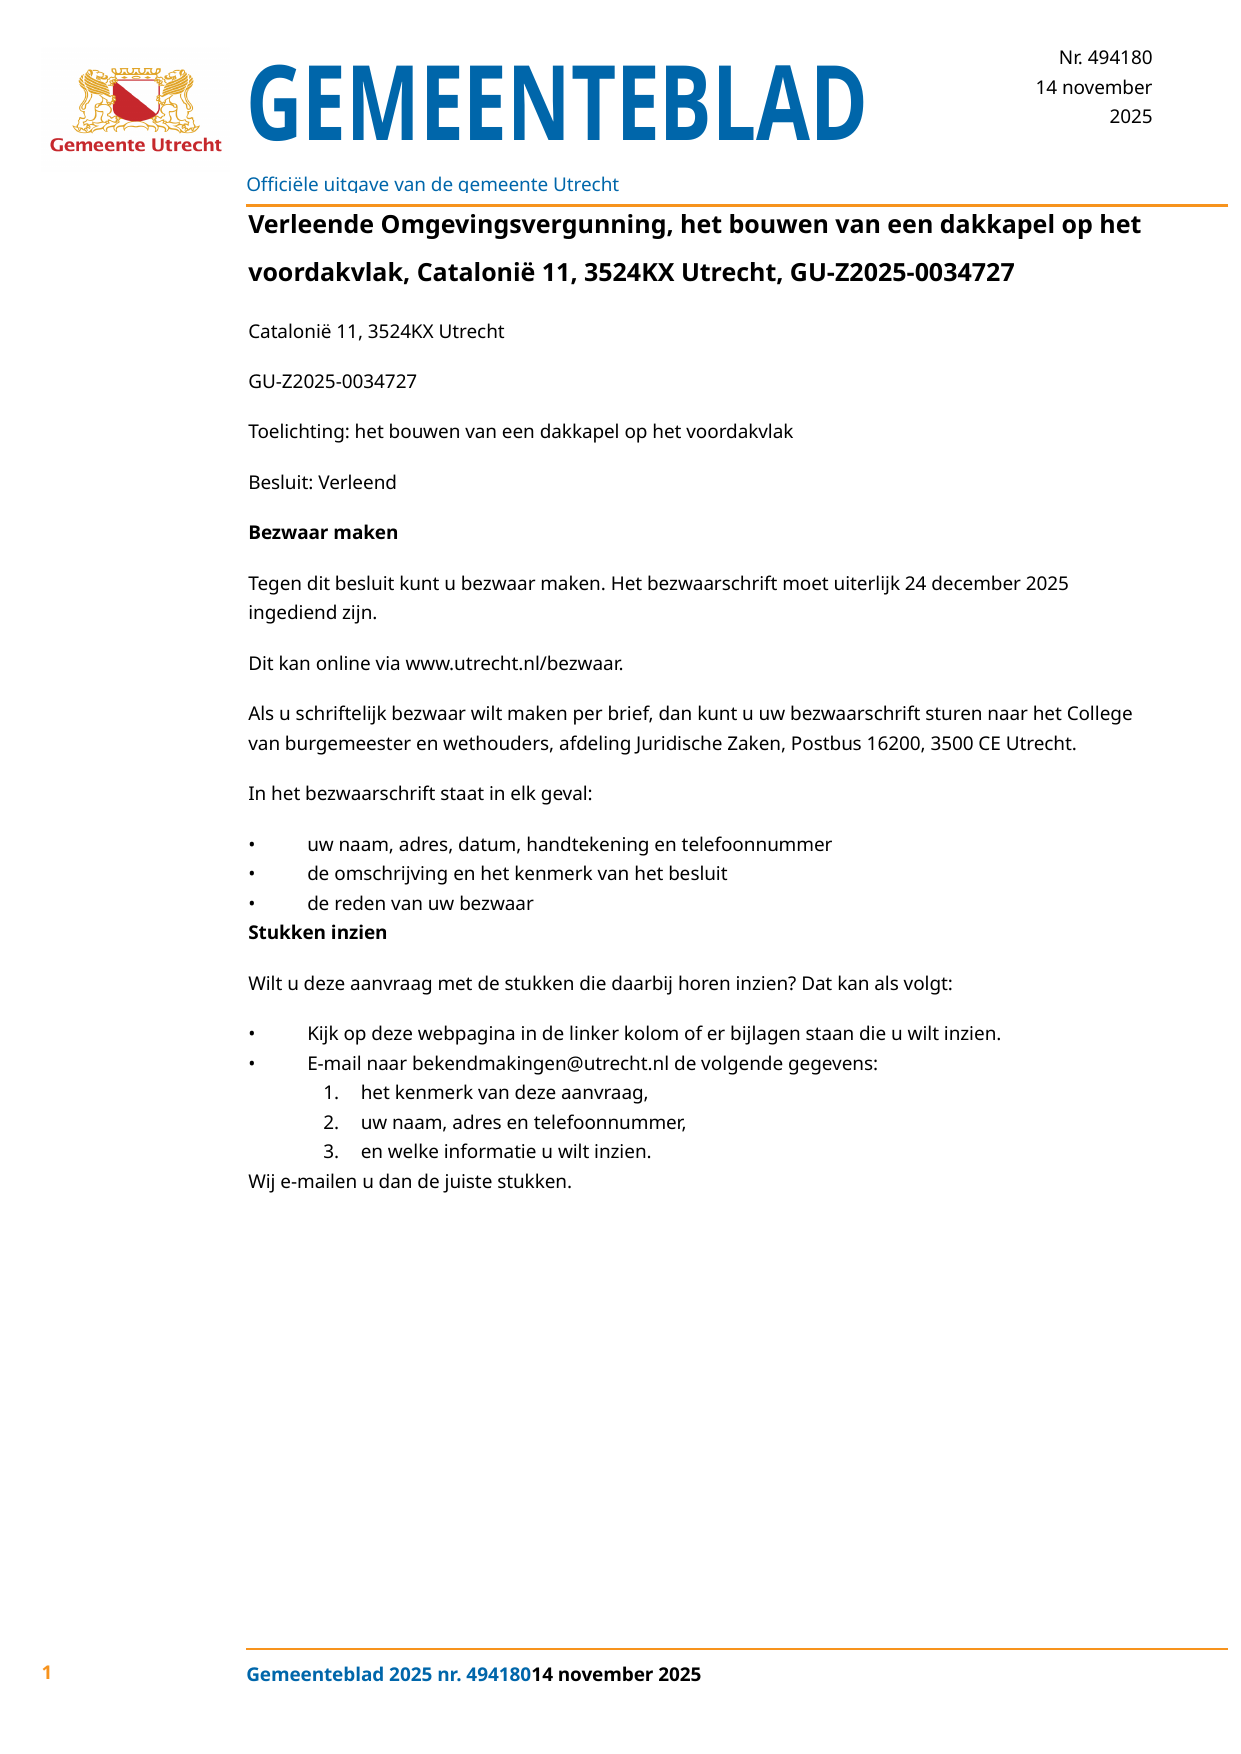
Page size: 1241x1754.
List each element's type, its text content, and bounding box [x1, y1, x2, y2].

list E-mail naar bekendmakingen@utrecht.nl de volgende gegevens: [248, 1050, 1152, 1076]
list de omschrijving en het kenmerk van het besluit [248, 860, 1152, 886]
text Dit kan online via www.utrecht.nl/bezwaar. [248, 650, 1152, 676]
list uw naam, adres en telefoonnummer, [323, 1109, 1152, 1135]
list en welke informatie u wilt inzien. [323, 1139, 1152, 1164]
text Als u schriftelijk bezwaar wilt maken per brief, dan kunt u uw bezwaarschrift sturen naar het College van burgemeester en wethouders, afdeling Juridische Zaken, Postbus 16200, 3500 CE Utrecht. [248, 700, 1152, 756]
text Stukken inzien [248, 919, 1152, 945]
text Catalonië 11, 3524KX Utrecht [248, 318, 1152, 344]
text Wij e-mailen u dan de juiste stukken. [248, 1168, 1152, 1194]
text Verleende Omgevingsvergunning, het bouwen van een dakkapel op het voordakvlak, Catalonië 11, 3524KX Utrecht, GU-Z2025-0034727 [248, 207, 1152, 288]
text Bezwaar maken [248, 519, 1152, 545]
list de reden van uw bezwaar [248, 890, 1152, 916]
text Toelichting: het bouwen van een dakkapel op het voordakvlak [248, 419, 1152, 444]
picture [41, 47, 231, 172]
text In het bezwaarschrift staat in elk geval: [248, 780, 1152, 806]
text Tegen dit besluit kunt u bezwaar maken. Het bezwaarschrift moet uiterlijk 24 december 2025 ingediend zijn. [248, 570, 1152, 625]
text Besluit: Verleend [248, 469, 1152, 495]
text Wilt u deze aanvraag met de stukken die daarbij horen inzien? Dat kan als volgt: [248, 970, 1152, 996]
list het kenmerk van deze aanvraag, [323, 1079, 1152, 1105]
list Kijk op deze webpagina in de linker kolom of er bijlagen staan die u wilt inzien. [248, 1020, 1152, 1046]
text GU-Z2025-0034727 [248, 368, 1152, 394]
list uw naam, adres, datum, handtekening en telefoonnummer [248, 831, 1152, 857]
